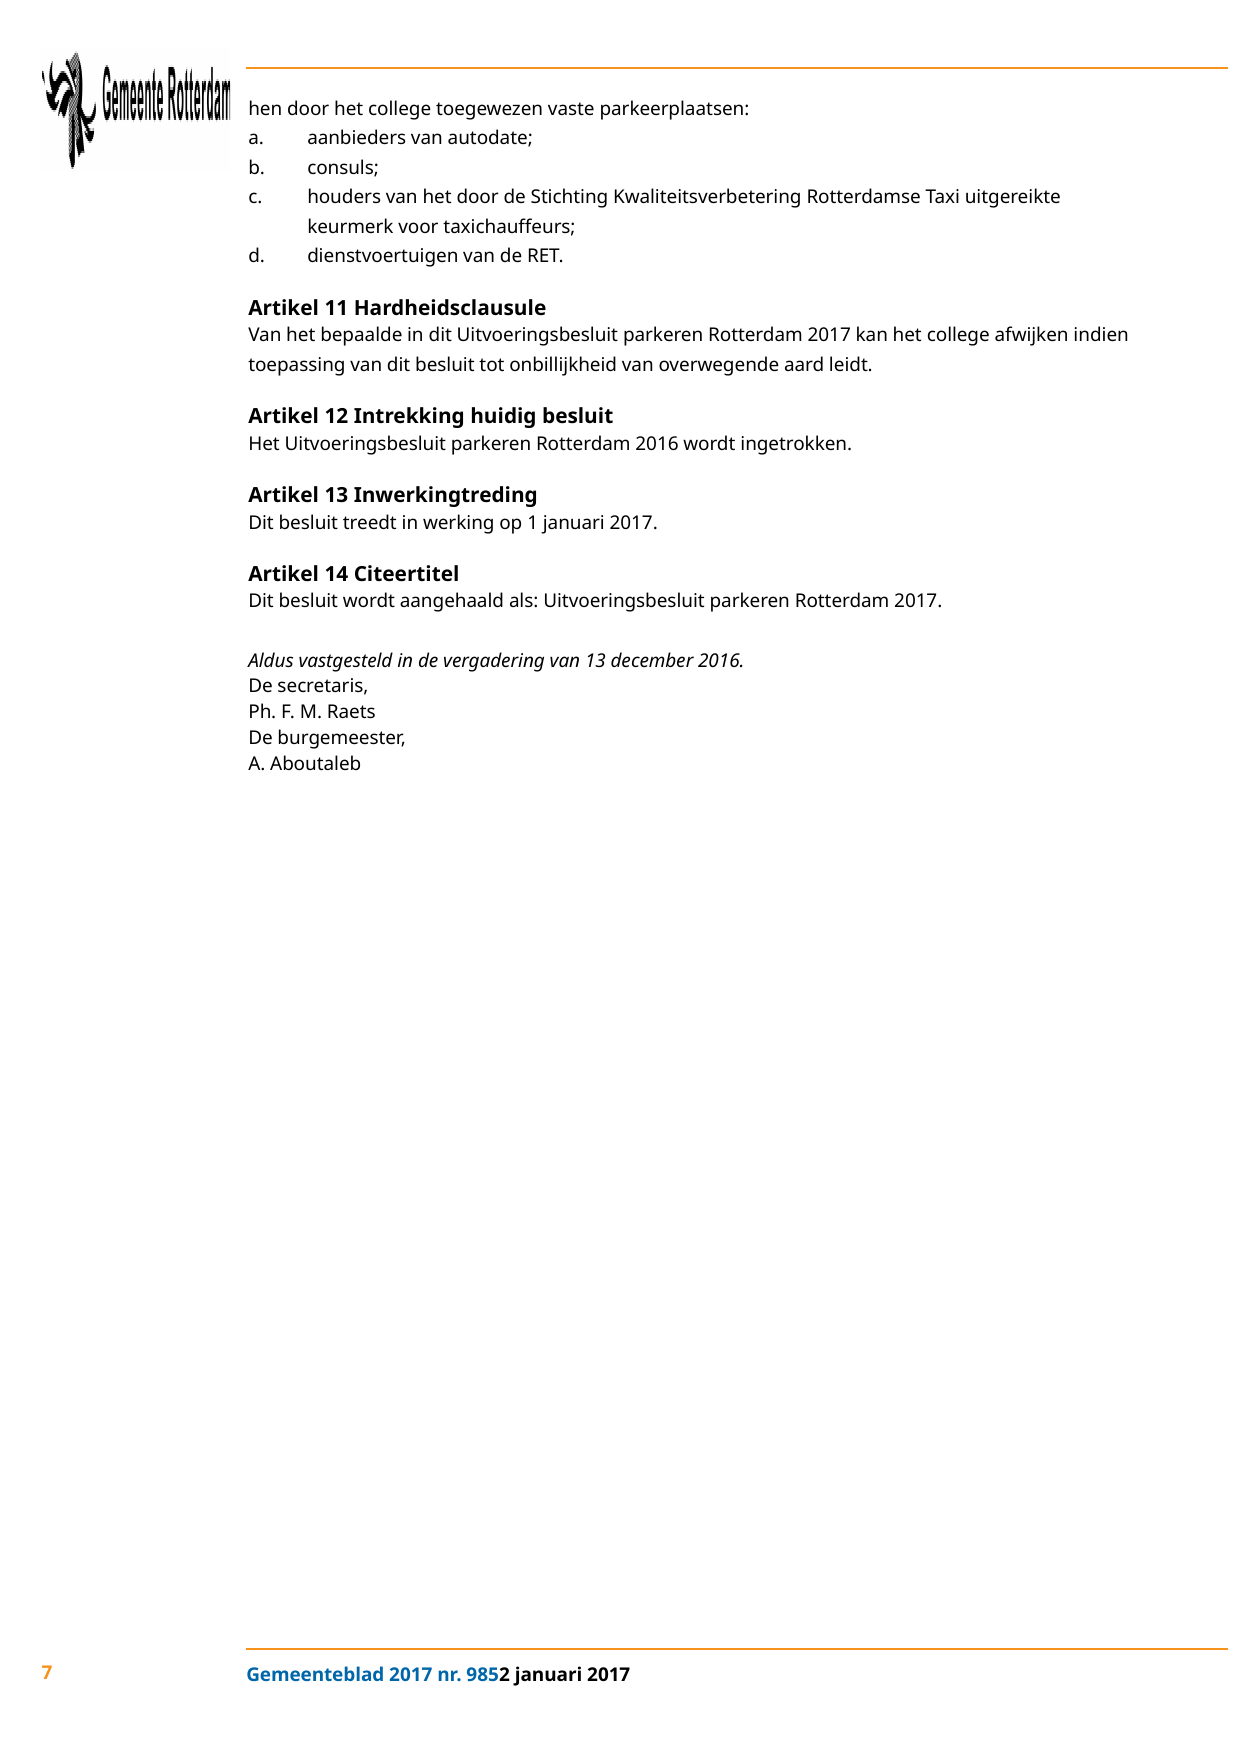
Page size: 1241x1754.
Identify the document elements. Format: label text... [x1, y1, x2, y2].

list houders van het door de Stichting Kwaliteitsverbetering Rotterdamse Taxi uitgereikte keurmerk voor taxichauffeurs; [248, 183, 1152, 239]
text hen door het college toegewezen vaste parkeerplaatsen: [248, 95, 1152, 121]
text A. Aboutaleb [248, 750, 1152, 776]
text De secretaris, [248, 673, 1152, 698]
text Artikel 12 Intrekking huidig besluit [248, 402, 1152, 430]
text Aldus vastgesteld in de vergadering van 13 december 2016. [248, 647, 1152, 673]
text Ph. F. M. Raets [248, 698, 1152, 724]
text Artikel 14 Citeertitel [248, 559, 1152, 588]
text Dit besluit treedt in werking op 1 januari 2017. [248, 509, 1152, 534]
list aanbieders van autodate; [248, 124, 1152, 150]
list consuls; [248, 154, 1152, 180]
text De burgemeester, [248, 724, 1152, 750]
text Het Uitvoeringsbesluit parkeren Rotterdam 2016 wordt ingetrokken. [248, 430, 1152, 456]
text Dit besluit wordt aangehaald als: Uitvoeringsbesluit parkeren Rotterdam 2017. [248, 588, 1152, 613]
text Van het bepaalde in dit Uitvoeringsbesluit parkeren Rotterdam 2017 kan het college afwijken indien toepassing van dit besluit tot onbillijkheid van overwegende aard leidt. [248, 322, 1152, 377]
text Artikel 11 Hardheidsclausule [248, 293, 1152, 322]
picture [41, 47, 231, 172]
list dienstvoertuigen van de RET. [248, 243, 1152, 268]
text Artikel 13 Inwerkingtreding [248, 480, 1152, 509]
